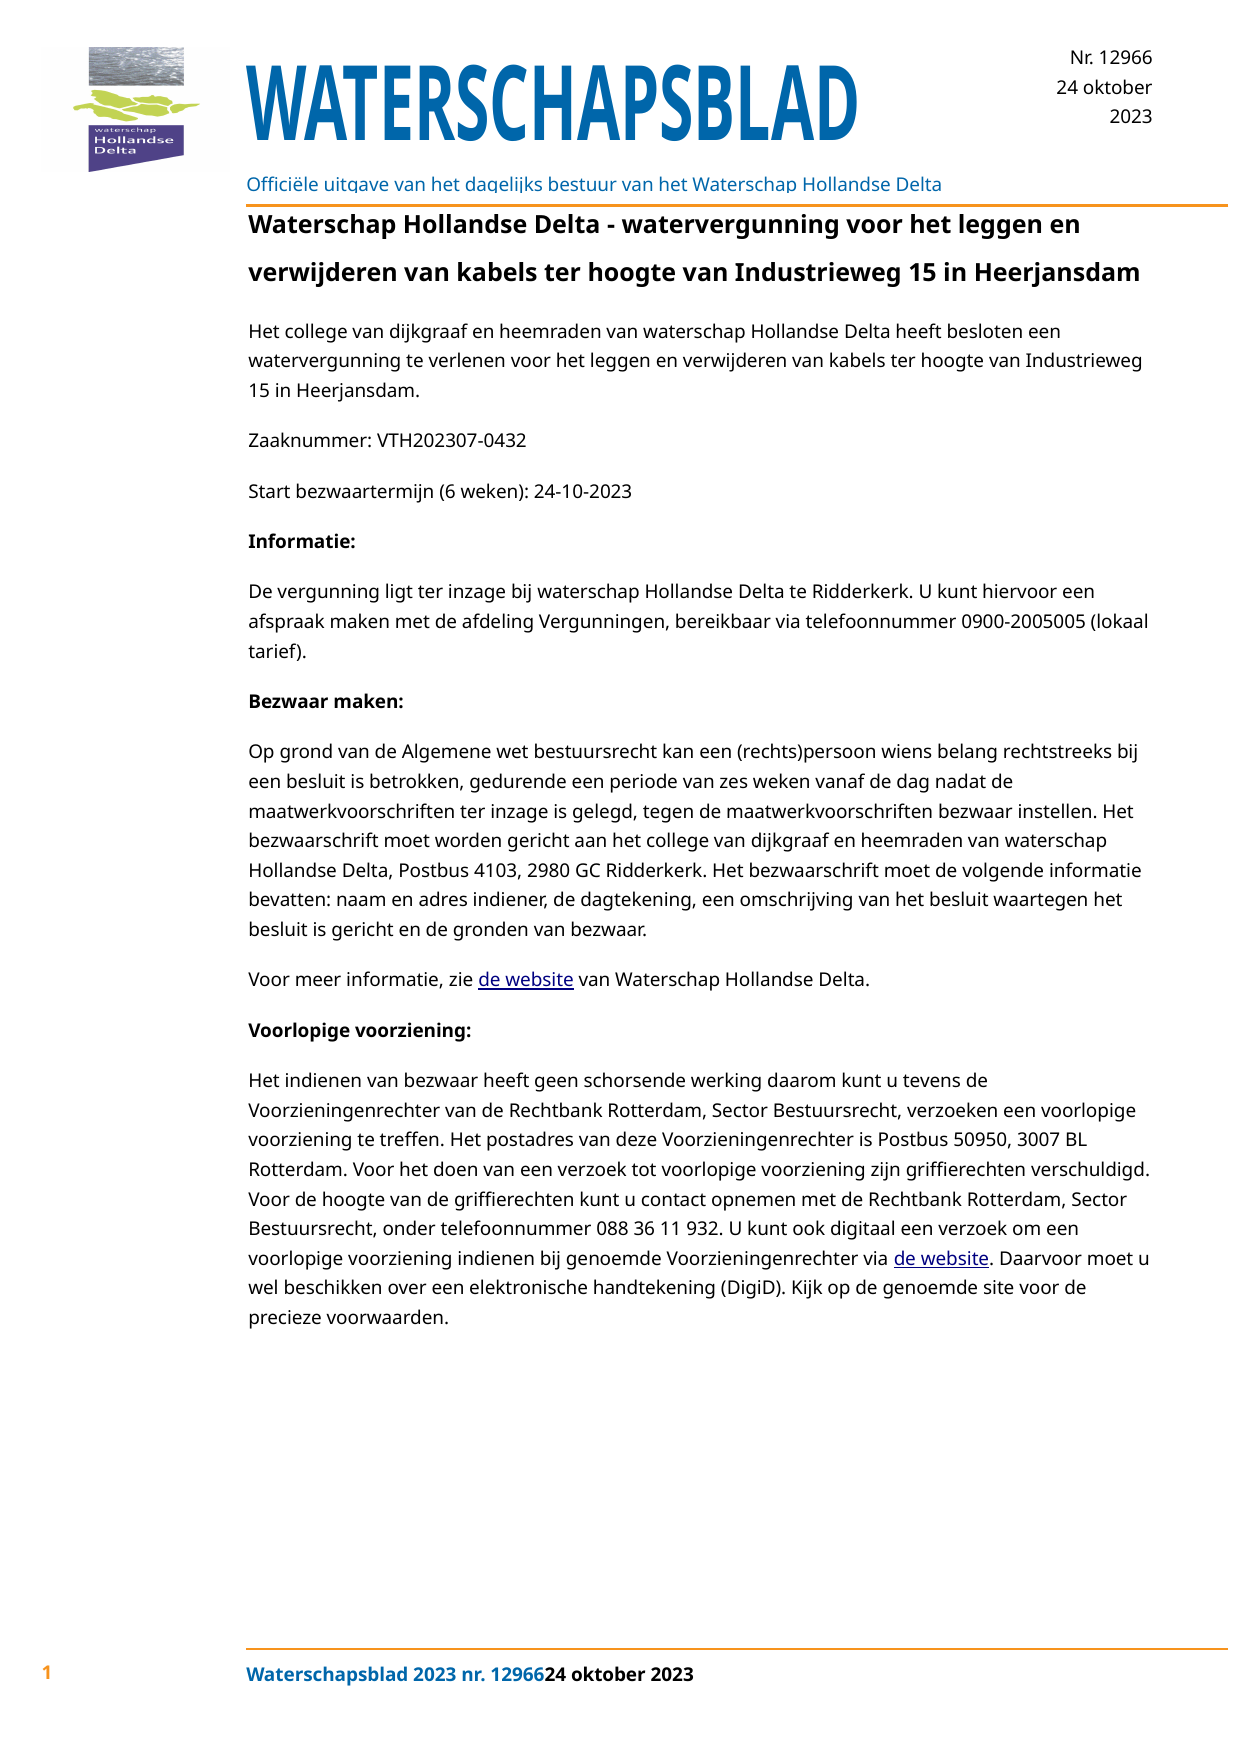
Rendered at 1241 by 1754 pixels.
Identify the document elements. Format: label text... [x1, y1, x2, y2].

text De vergunning ligt ter inzage bij waterschap Hollandse Delta te Ridderkerk. U kunt hiervoor een afspraak maken met de afdeling Vergunningen, bereikbaar via telefoonnummer 0900-2005005 (lokaal tarief). [248, 579, 1152, 664]
text Voorlopige voorziening: [248, 1017, 1152, 1043]
text Bezwaar maken: [248, 688, 1152, 714]
picture [41, 47, 231, 172]
text Het college van dijkgraaf en heemraden van waterschap Hollandse Delta heeft besloten een watervergunning te verlenen voor het leggen en verwijderen van kabels ter hoogte van Industrieweg 15 in Heerjansdam. [248, 318, 1152, 403]
text Informatie: [248, 528, 1152, 554]
text Waterschap Hollandse Delta - watervergunning voor het leggen en verwijderen van kabels ter hoogte van Industrieweg 15 in Heerjansdam [248, 207, 1152, 288]
text Start bezwaartermijn (6 weken): 24-10-2023 [248, 478, 1152, 504]
text Zaaknummer: VTH202307-0432 [248, 427, 1152, 453]
text Voor meer informatie, zie de website van Waterschap Hollandse Delta. [248, 967, 1152, 992]
text Op grond van de Algemene wet bestuursrecht kan een (rechts)persoon wiens belang rechtstreeks bij een besluit is betrokken, gedurende een periode van zes weken vanaf de dag nadat de maatwerkvoorschriften ter inzage is gelegd, tegen de maatwerkvoorschriften bezwaar instellen. Het bezwaarschrift moet worden gericht aan het college van dijkgraaf en heemraden van waterschap Hollandse Delta, Postbus 4103, 2980 GC Ridderkerk. Het bezwaarschrift moet de volgende informatie bevatten: naam en adres indiener, de dagtekening, een omschrijving van het besluit waartegen het besluit is gericht en de gronden van bezwaar. [248, 739, 1152, 942]
text Het indienen van bezwaar heeft geen schorsende werking daarom kunt u tevens de Voorzieningenrechter van de Rechtbank Rotterdam, Sector Bestuursrecht, verzoeken een voorlopige voorziening te treffen. Het postadres van deze Voorzieningenrechter is Postbus 50950, 3007 BL Rotterdam. Voor het doen van een verzoek tot voorlopige voorziening zijn griffierechten verschuldigd. Voor de hoogte van de griffierechten kunt u contact opnemen met de Rechtbank Rotterdam, Sector Bestuursrecht, onder telefoonnummer 088 36 11 932. U kunt ook digitaal een verzoek om een voorlopige voorziening indienen bij genoemde Voorzieningenrechter via de website. Daarvoor moet u wel beschikken over een elektronische handtekening (DigiD). Kijk op de genoemde site voor de precieze voorwaarden. [248, 1067, 1152, 1330]
